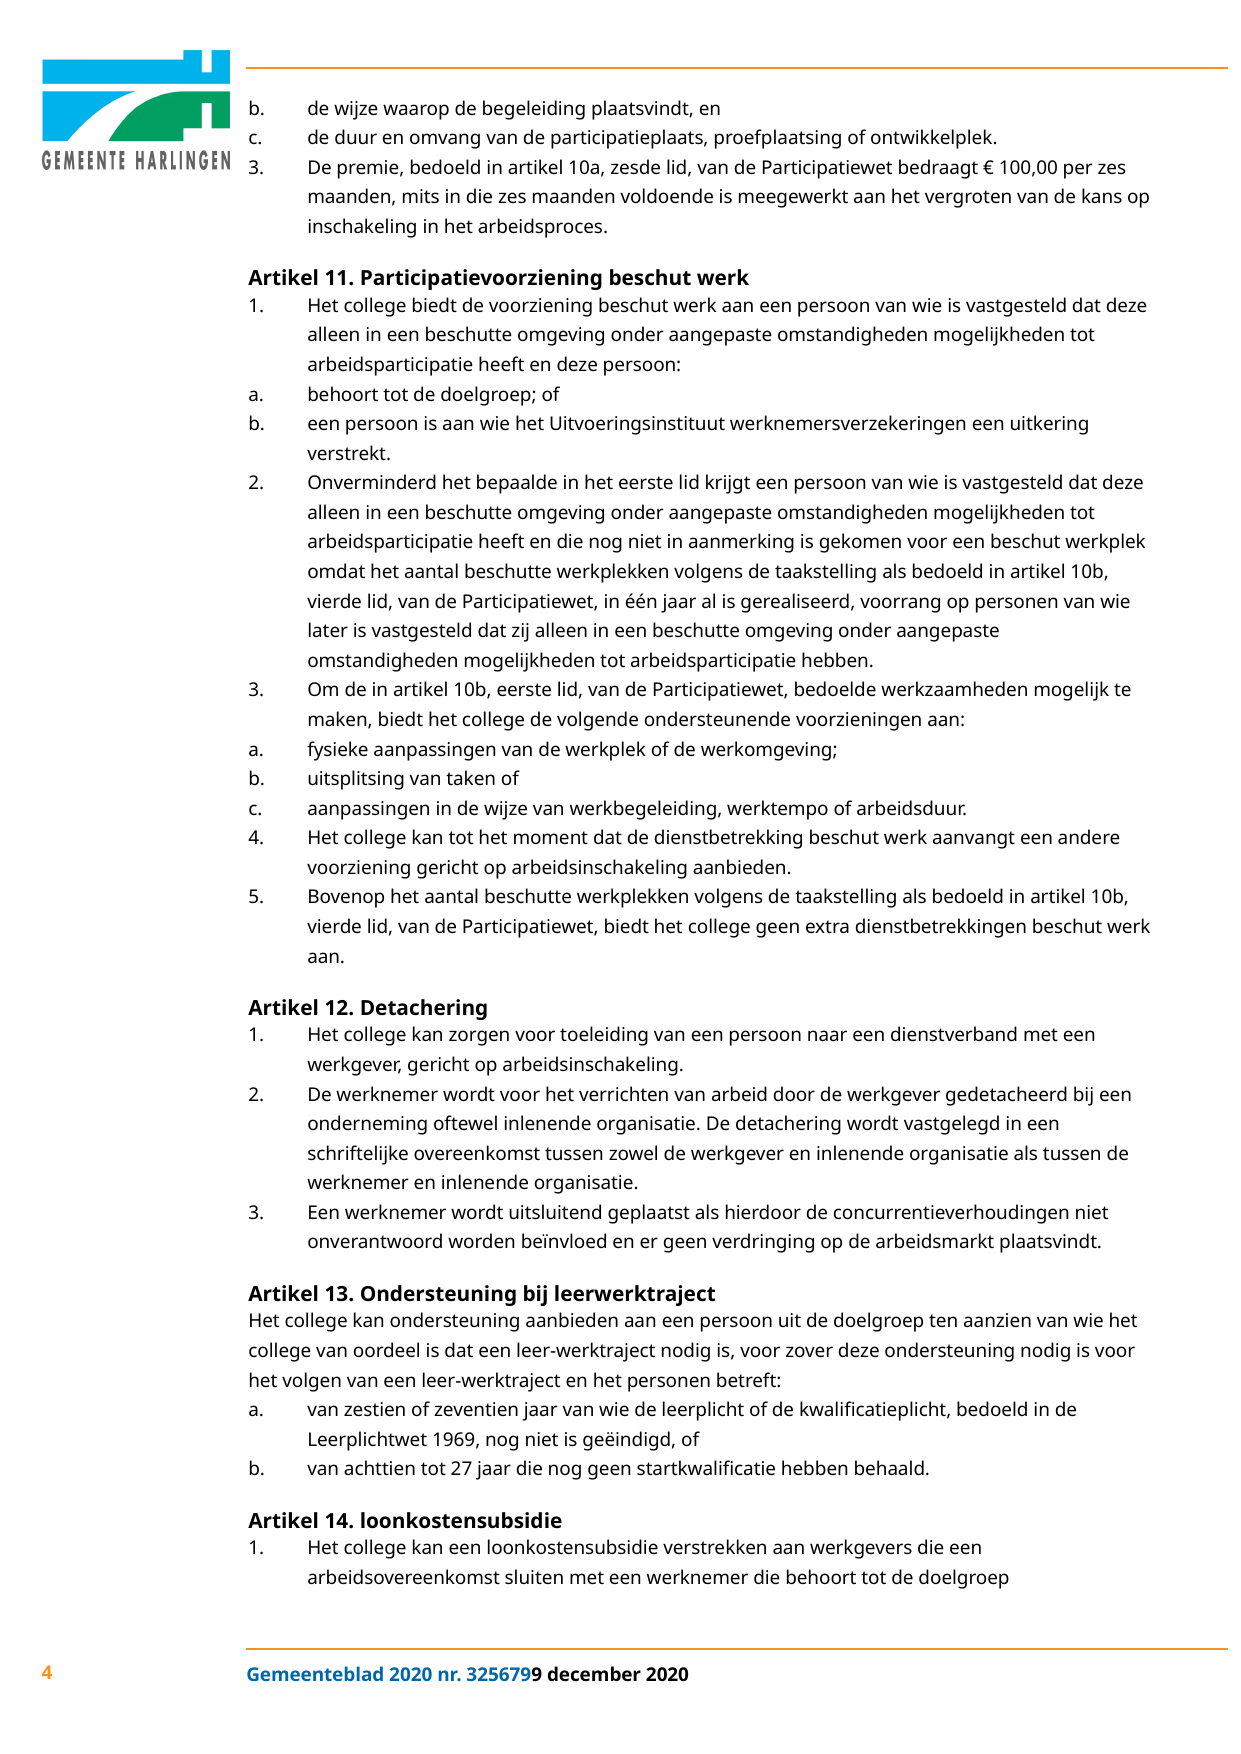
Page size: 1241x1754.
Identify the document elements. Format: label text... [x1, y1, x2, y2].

text Artikel 12. Detachering [248, 993, 1152, 1022]
list Bovenop het aantal beschutte werkplekken volgens de taakstelling als bedoeld in artikel 10b, vierde lid, van de Participatiewet, biedt het college geen extra dienstbetrekkingen beschut werk aan. [248, 884, 1152, 968]
list Om de in artikel 10b, eerste lid, van de Participatiewet, bedoelde werkzaamheden mogelijk te maken, biedt het college de volgende ondersteunende voorzieningen aan: [248, 677, 1152, 732]
list een persoon is aan wie het Uitvoeringsinstituut werknemersverzekeringen een uitkering verstrekt. [248, 410, 1152, 466]
list de duur en omvang van de participatieplaats, proefplaatsing of ontwikkelplek. [248, 124, 1152, 150]
list van achttien tot 27 jaar die nog geen startkwalificatie hebben behaald. [248, 1456, 1152, 1481]
list Het college kan een loonkostensubsidie verstrekken aan werkgevers die een arbeidsovereenkomst sluiten met een werknemer die behoort tot de doelgroep [248, 1534, 1152, 1590]
text Artikel 11. Participatievoorziening beschut werk [248, 263, 1152, 292]
list Het college kan tot het moment dat de dienstbetrekking beschut werk aanvangt een andere voorziening gericht op arbeidsinschakeling aanbieden. [248, 824, 1152, 880]
text Artikel 14. loonkostensubsidie [248, 1506, 1152, 1534]
text Artikel 13. Ondersteuning bij leerwerktraject [248, 1279, 1152, 1308]
list Het college biedt de voorziening beschut werk aan een persoon van wie is vastgesteld dat deze alleen in een beschutte omgeving onder aangepaste omstandigheden mogelijkheden tot arbeidsparticipatie heeft en deze persoon: [248, 292, 1152, 377]
list behoort tot de doelgroep; of [248, 381, 1152, 406]
text Het college kan ondersteuning aanbieden aan een persoon uit de doelgroep ten aanzien van wie het college van oordeel is dat een leer-werktraject nodig is, voor zover deze ondersteuning nodig is voor het volgen van een leer-werktraject en het personen betreft: [248, 1308, 1152, 1392]
list de wijze waarop de begeleiding plaatsvindt, en [248, 95, 1152, 121]
list Onverminderd het bepaalde in het eerste lid krijgt een persoon van wie is vastgesteld dat deze alleen in een beschutte omgeving onder aangepaste omstandigheden mogelijkheden tot arbeidsparticipatie heeft en die nog niet in aanmerking is gekomen voor een beschut werkplek omdat het aantal beschutte werkplekken volgens de taakstelling als bedoeld in artikel 10b, vierde lid, van de Participatiewet, in één jaar al is gerealiseerd, voorrang op personen van wie later is vastgesteld dat zij alleen in een beschutte omgeving onder aangepaste omstandigheden mogelijkheden tot arbeidsparticipatie hebben. [248, 469, 1152, 673]
list van zestien of zeventien jaar van wie de leerplicht of de kwalificatieplicht, bedoeld in de Leerplichtwet 1969, nog niet is geëindigd, of [248, 1396, 1152, 1452]
picture [41, 47, 231, 172]
list Een werknemer wordt uitsluitend geplaatst als hierdoor de concurrentieverhoudingen niet onverantwoord worden beïnvloed en er geen verdringing op de arbeidsmarkt plaatsvindt. [248, 1199, 1152, 1254]
list uitsplitsing van taken of [248, 765, 1152, 791]
list De werknemer wordt voor het verrichten van arbeid door de werkgever gedetacheerd bij een onderneming oftewel inlenende organisatie. De detachering wordt vastgelegd in een schriftelijke overeenkomst tussen zowel de werkgever en inlenende organisatie als tussen de werknemer en inlenende organisatie. [248, 1081, 1152, 1195]
list Het college kan zorgen voor toeleiding van een persoon naar een dienstverband met een werkgever, gericht op arbeidsinschakeling. [248, 1022, 1152, 1077]
list aanpassingen in de wijze van werkbegeleiding, werktempo of arbeidsduur. [248, 795, 1152, 821]
list De premie, bedoeld in artikel 10a, zesde lid, van de Participatiewet bedraagt € 100,00 per zes maanden, mits in die zes maanden voldoende is meegewerkt aan het vergroten van de kans op inschakeling in het arbeidsproces. [248, 154, 1152, 239]
list fysieke aanpassingen van de werkplek of de werkomgeving; [248, 736, 1152, 761]
